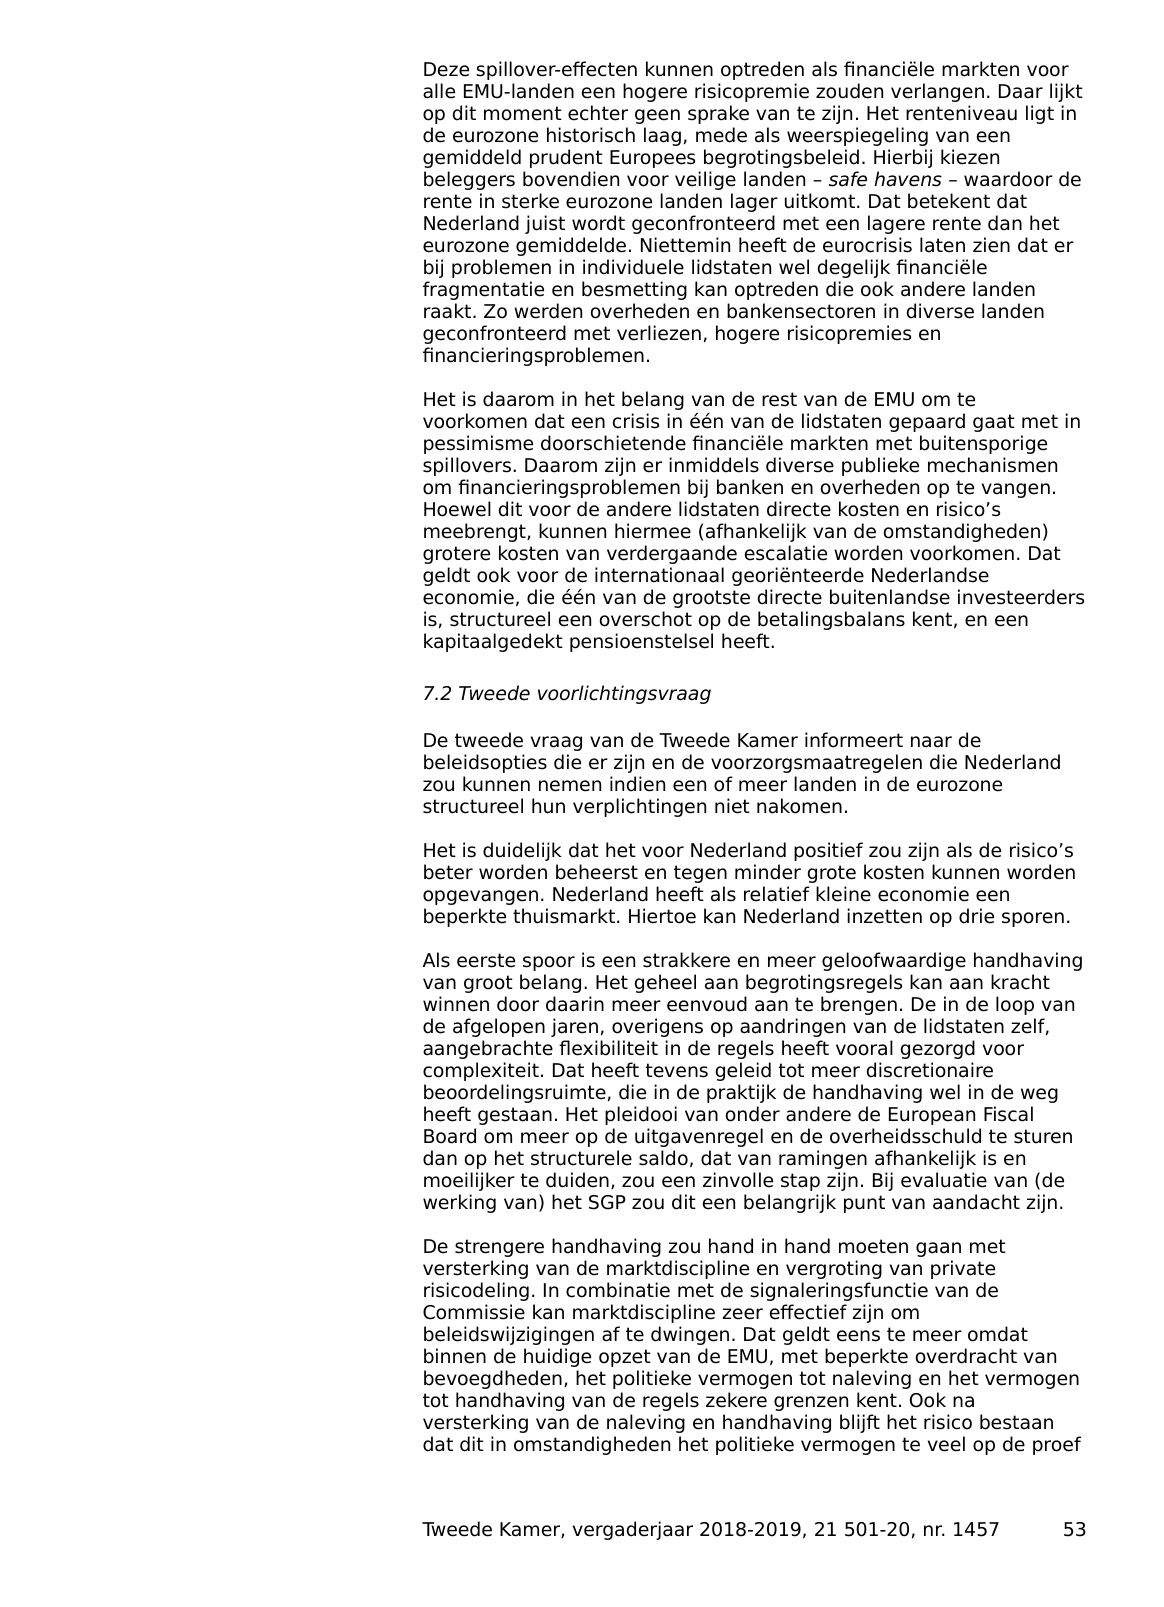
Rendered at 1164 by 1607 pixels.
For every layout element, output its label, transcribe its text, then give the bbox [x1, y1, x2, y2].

text Het is daarom in het belang van de rest van de EMU om te voorkomen dat een crisis in één van de lidstaten gepaard gaat met in pessimisme doorschietende financiële markten met buitensporige spillovers. Daarom zijn er inmiddels diverse publieke mechanismen om financieringsproblemen bij banken en overheden op te vangen. Hoewel dit voor de andere lidstaten directe kosten en risico’s meebrengt, kunnen hiermee (afhankelijk van de omstandigheden) grotere kosten van verdergaande escalatie worden voorkomen. Dat geldt ook voor de internationaal georiënteerde Nederlandse economie, die één van de grootste directe buitenlandse investeerders is, structureel een overschot op de betalingsbalans kent, en een kapitaalgedekt pensioenstelsel heeft. [422, 389, 1087, 653]
text De strengere handhaving zou hand in hand moeten gaan met versterking van de marktdiscipline en vergroting van private risicodeling. In combinatie met de signaleringsfunctie van de Commissie kan marktdiscipline zeer effectief zijn om beleidswijzigingen af te dwingen. Dat geldt eens te meer omdat binnen de huidige opzet van de EMU, met beperkte overdracht van bevoegdheden, het politieke vermogen tot naleving en het vermogen tot handhaving van de regels zekere grenzen kent. Ook na versterking van de naleving en handhaving blijft het risico bestaan dat dit in omstandigheden het politieke vermogen te veel op de proef [422, 1236, 1087, 1456]
text De tweede vraag van de Tweede Kamer informeert naar de beleidsopties die er zijn en de voorzorgsmaatregelen die Nederland zou kunnen nemen indien een of meer landen in de eurozone structureel hun verplichtingen niet nakomen. [422, 730, 1087, 818]
subtitle 7.2 Tweede voorlichtingsvraag [422, 683, 1087, 705]
text Het is duidelijk dat het voor Nederland positief zou zijn als de risico’s beter worden beheerst en tegen minder grote kosten kunnen worden opgevangen. Nederland heeft als relatief kleine economie een beperkte thuismarkt. Hiertoe kan Nederland inzetten op drie sporen. [422, 840, 1087, 928]
text Als eerste spoor is een strakkere en meer geloofwaardige handhaving van groot belang. Het geheel aan begrotingsregels kan aan kracht winnen door daarin meer eenvoud aan te brengen. De in de loop van de afgelopen jaren, overigens op aandringen van de lidstaten zelf, aangebrachte flexibiliteit in de regels heeft vooral gezorgd voor complexiteit. Dat heeft tevens geleid tot meer discretionaire beoordelingsruimte, die in de praktijk de handhaving wel in de weg heeft gestaan. Het pleidooi van onder andere de European Fiscal Board om meer op de uitgavenregel en de overheidsschuld te sturen dan op het structurele saldo, dat van ramingen afhankelijk is en moeilijker te duiden, zou een zinvolle stap zijn. Bij evaluatie van (de werking van) het SGP zou dit een belangrijk punt van aandacht zijn. [422, 950, 1087, 1214]
text Deze spillover-effecten kunnen optreden als financiële markten voor alle EMU-landen een hogere risicopremie zouden verlangen. Daar lijkt op dit moment echter geen sprake van te zijn. Het renteniveau ligt in de eurozone historisch laag, mede als weerspiegeling van een gemiddeld prudent Europees begrotingsbeleid. Hierbij kiezen beleggers bovendien voor veilige landen – safe havens – waardoor de rente in sterke eurozone landen lager uitkomt. Dat betekent dat Nederland juist wordt geconfronteerd met een lagere rente dan het eurozone gemiddelde. Niettemin heeft de eurocrisis laten zien dat er bij problemen in individuele lidstaten wel degelijk financiële fragmentatie en besmetting kan optreden die ook andere landen raakt. Zo werden overheden en bankensectoren in diverse landen geconfronteerd met verliezen, hogere risicopremies en financieringsproblemen. [422, 59, 1087, 367]
